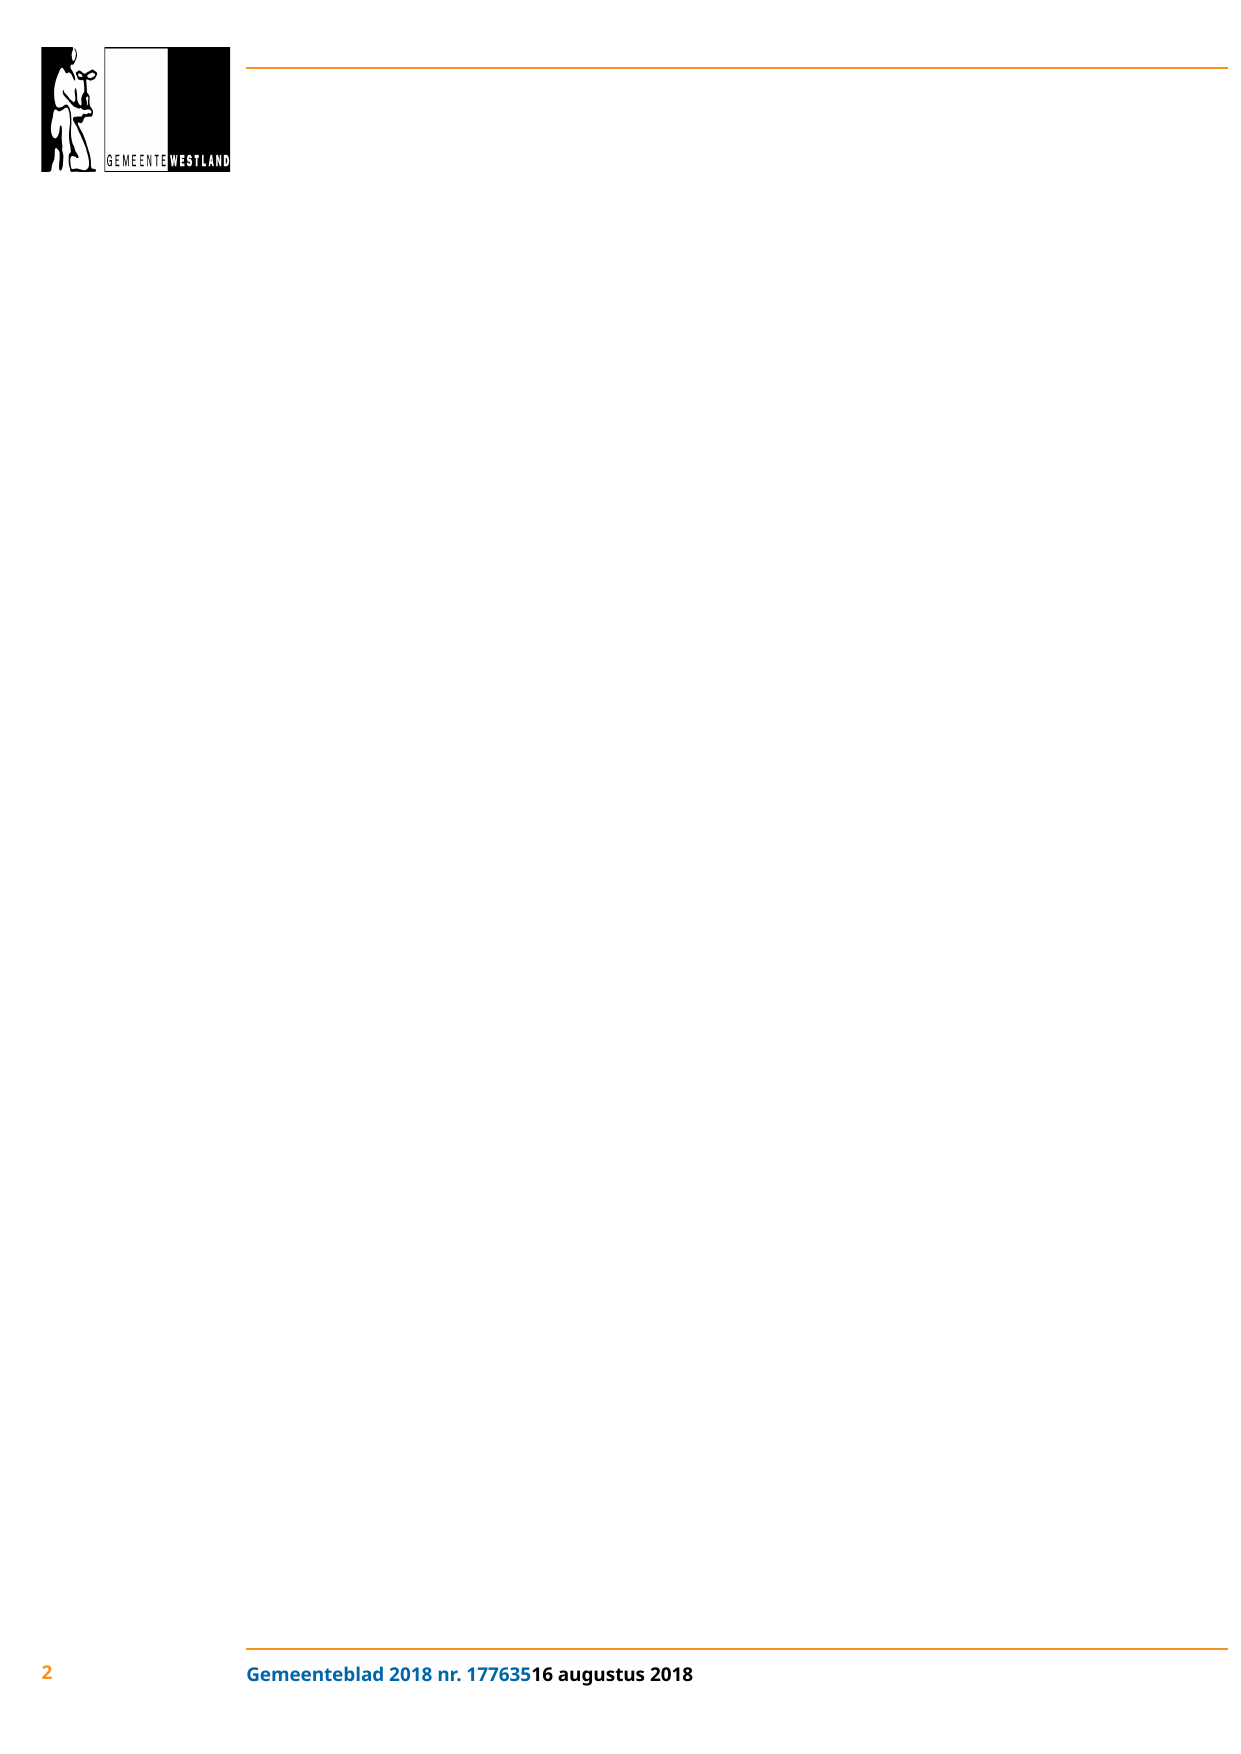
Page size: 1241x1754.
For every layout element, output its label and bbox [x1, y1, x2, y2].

picture [41, 47, 231, 172]
